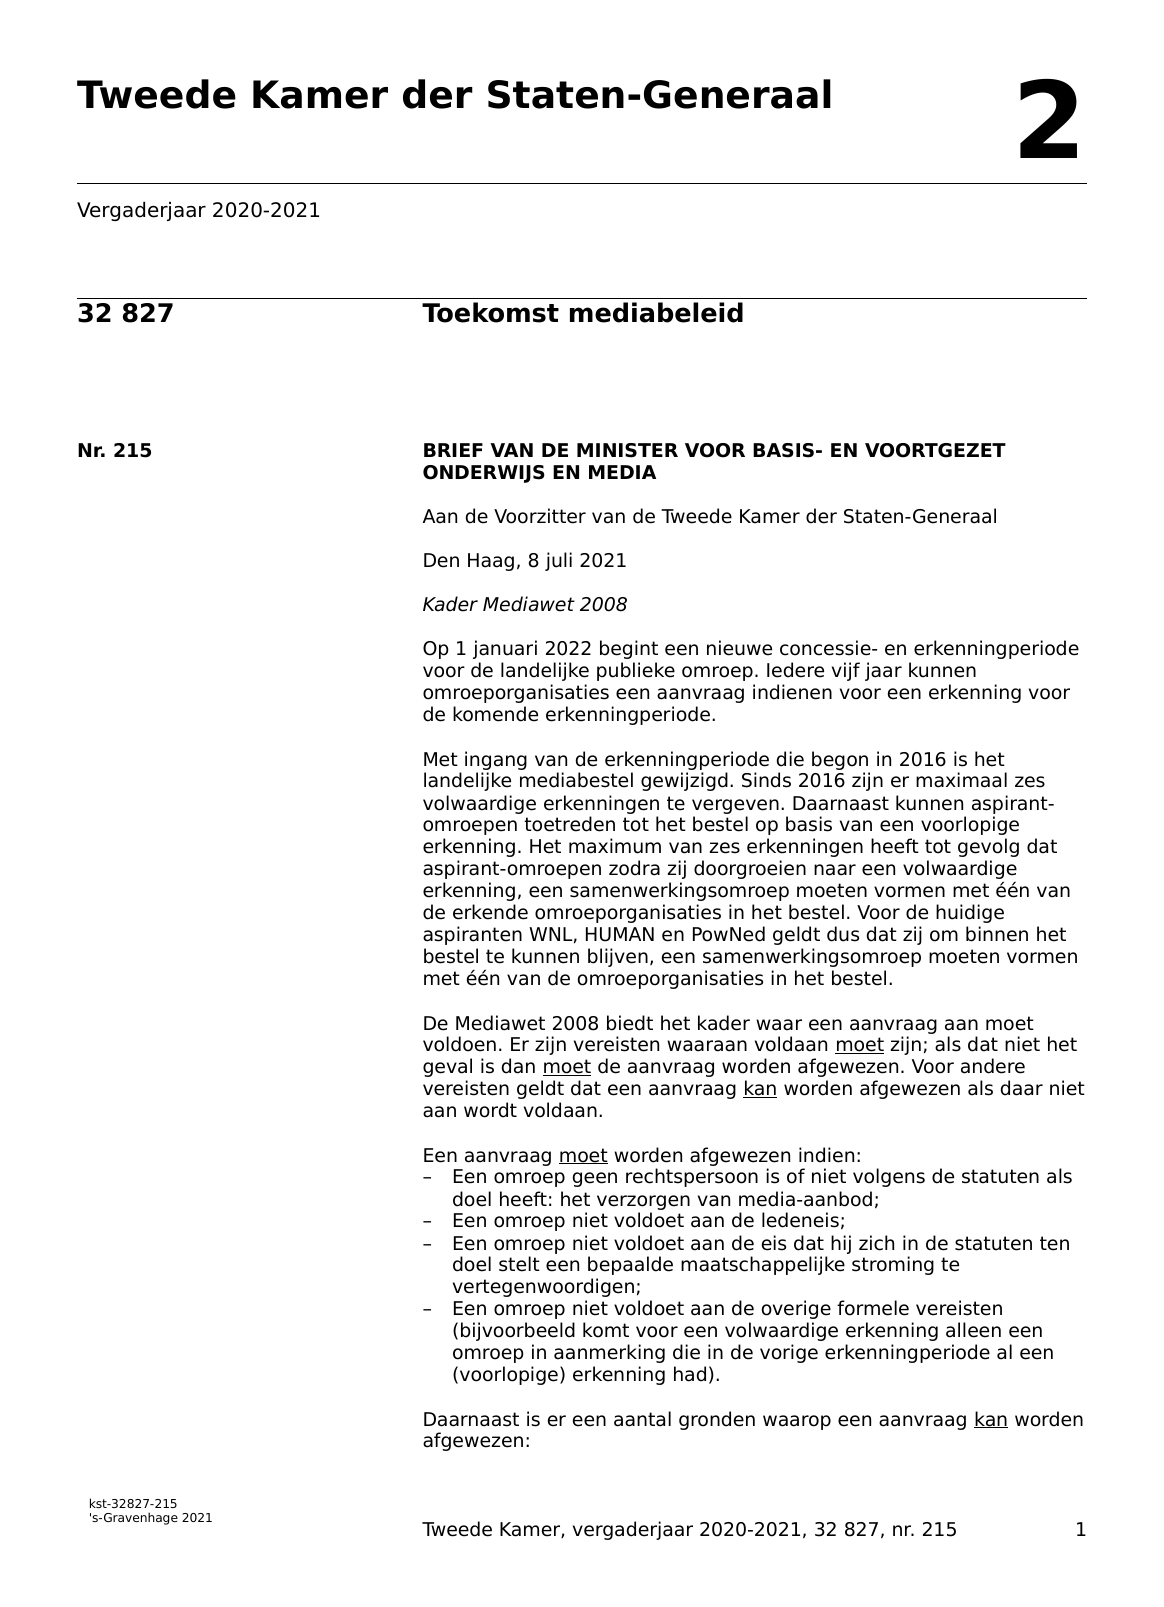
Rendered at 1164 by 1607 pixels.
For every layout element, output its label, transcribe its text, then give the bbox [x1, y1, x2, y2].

subtitle Kader Mediawet 2008 [422, 594, 1087, 616]
text Den Haag, 8 juli 2021 [422, 550, 1087, 572]
text Met ingang van de erkenningperiode die begon in 2016 is het landelijke mediabestel gewijzigd. Sinds 2016 zijn er maximaal zes volwaardige erkenningen te vergeven. Daarnaast kunnen aspirant-omroepen toetreden tot het bestel op basis van een voorlopige erkenning. Het maximum van zes erkenningen heeft tot gevolg dat aspirant-omroepen zodra zij doorgroeien naar een volwaardige erkenning, een samenwerkingsomroep moeten vormen met één van de erkende omroeporganisaties in het bestel. Voor de huidige aspiranten WNL, HUMAN en PowNed geldt dus dat zij om binnen het bestel te kunnen blijven, een samenwerkingsomroep moeten vormen met één van de omroeporganisaties in het bestel. [422, 748, 1087, 990]
text Een aanvraag moet worden afgewezen indien: [422, 1144, 1087, 1166]
text – Een omroep niet voldoet aan de ledeneis; [422, 1210, 1087, 1232]
table_header 2 [886, 59, 1087, 183]
text – Een omroep geen rechtspersoon is of niet volgens de statuten als doel heeft: het verzorgen van media-aanbod; [422, 1166, 1087, 1210]
text Op 1 januari 2022 begint een nieuwe concessie- en erkenningperiode voor de landelijke publieke omroep. Iedere vijf jaar kunnen omroeporganisaties een aanvraag indienen voor een erkenning voor de komende erkenningperiode. [422, 638, 1087, 726]
text – Een omroep niet voldoet aan de overige formele vereisten (bijvoorbeeld komt voor een volwaardige erkenning alleen een omroep in aanmerking die in de vorige erkenningperiode al een (voorlopige) erkenning had). [422, 1298, 1087, 1386]
text Daarnaast is er een aantal gronden waarop een aanvraag kan worden afgewezen: [422, 1408, 1087, 1452]
text kst-32827-215 [88, 1497, 323, 1511]
text – Een omroep niet voldoet aan de eis dat hij zich in de statuten ten doel stelt een bepaalde maatschappelijke stroming te vertegenwoordigen; [422, 1232, 1087, 1298]
text De Mediawet 2008 biedt het kader waar een aanvraag aan moet voldoen. Er zijn vereisten waaraan voldaan moet zijn; als dat niet het geval is dan moet de aanvraag worden afgewezen. Voor andere vereisten geldt dat een aanvraag kan worden afgewezen als daar niet aan wordt voldaan. [422, 1012, 1087, 1122]
table_header Tweede Kamer der Staten-Generaal [77, 59, 886, 183]
text 's-Gravenhage 2021 [88, 1511, 323, 1525]
subtitle Nr. 215 BRIEF VAN DE MINISTER VOOR BASIS- EN VOORTGEZET ONDERWIJS EN MEDIA [77, 440, 1087, 484]
subtitle 32 827 Toekomst mediabeleid [77, 299, 1087, 329]
table_cell Vergaderjaar 2020-2021 [77, 184, 1087, 298]
text Aan de Voorzitter van de Tweede Kamer der Staten-Generaal [422, 506, 1087, 528]
